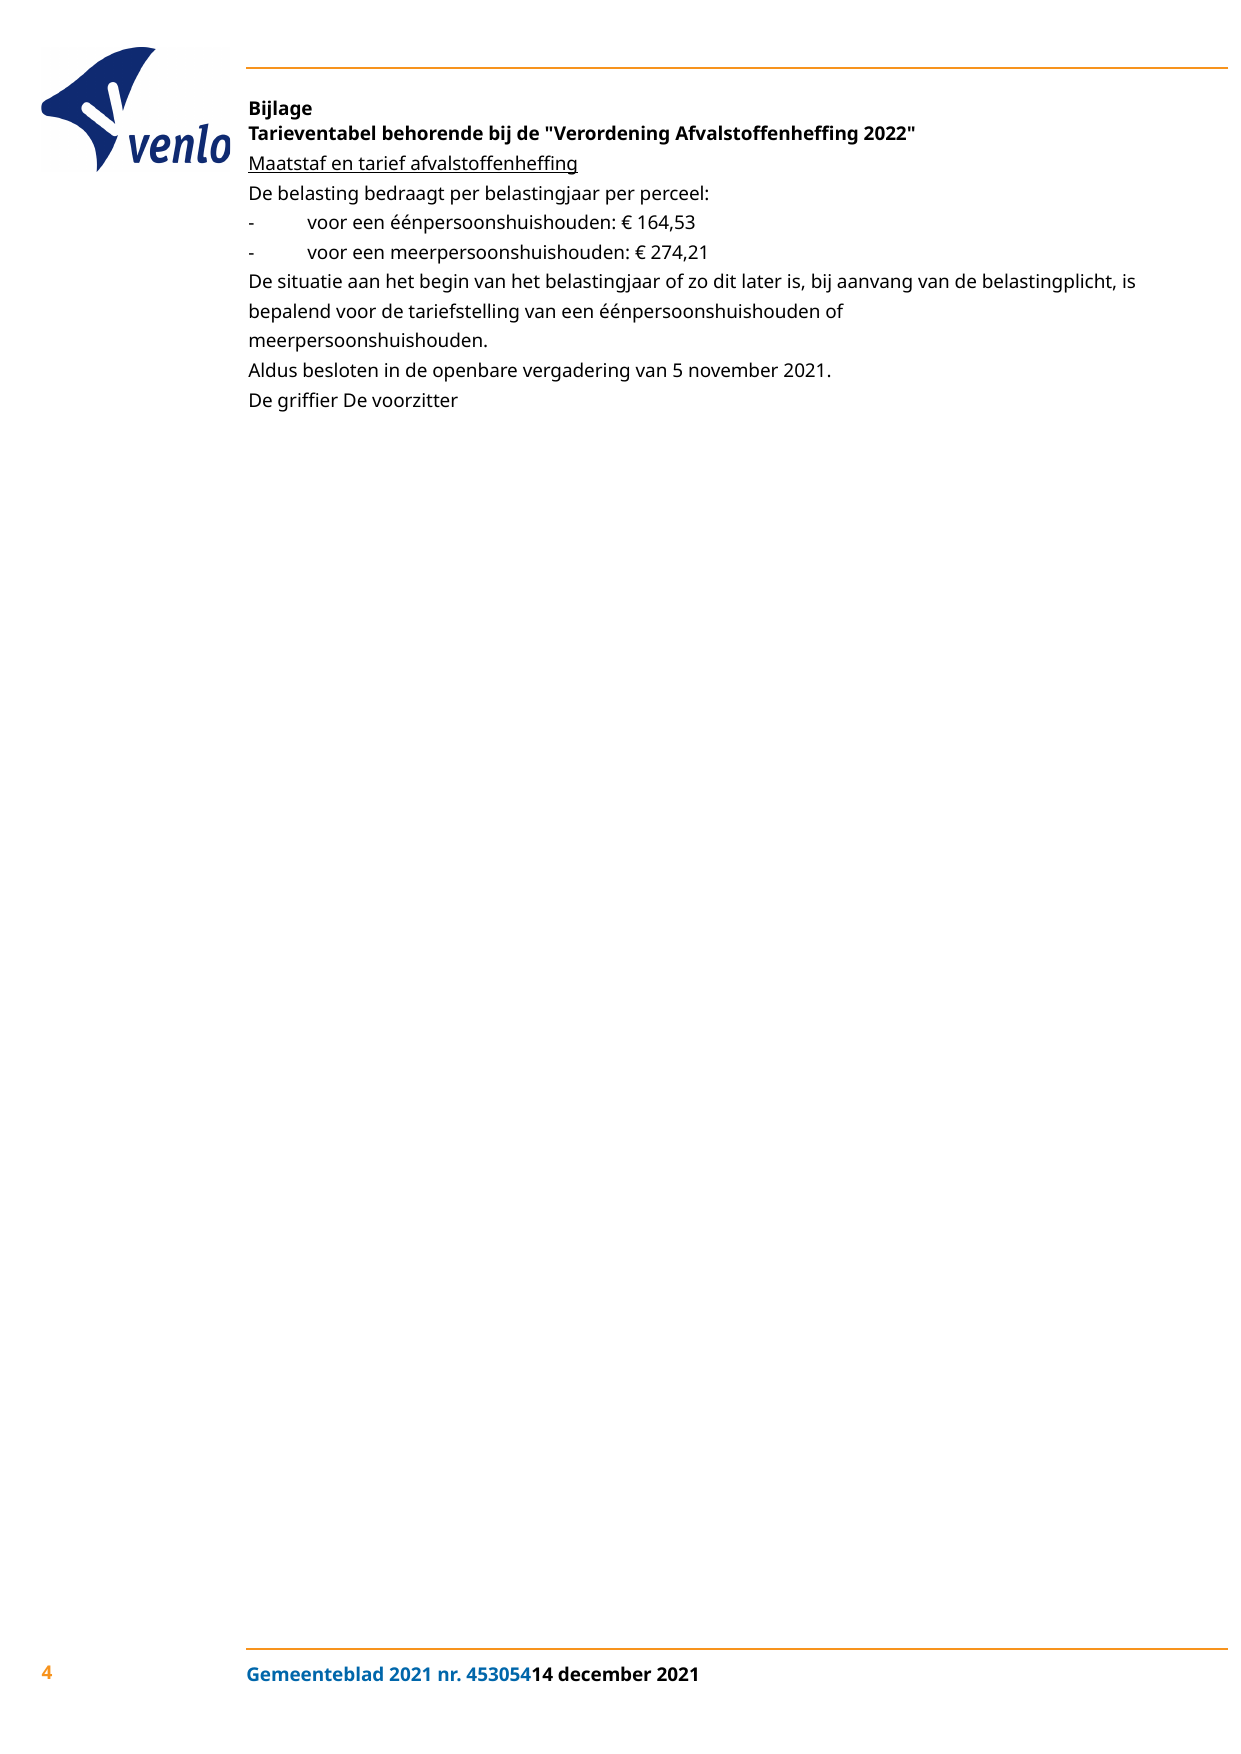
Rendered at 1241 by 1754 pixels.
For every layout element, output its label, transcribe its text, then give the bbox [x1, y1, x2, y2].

list voor een meerpersoonshuishouden: € 274,21 [248, 239, 1152, 265]
text De griffier De voorzitter [248, 387, 1152, 413]
text De situatie aan het begin van het belastingjaar of zo dit later is, bij aanvang van de belastingplicht, is bepalend voor de tariefstelling van een éénpersoonshuishouden of [248, 268, 1152, 324]
text De belasting bedraagt per belastingjaar per perceel: [248, 180, 1152, 206]
text Aldus besloten in de openbare vergadering van 5 november 2021. [248, 357, 1152, 383]
list voor een éénpersoonshuishouden: € 164,53 [248, 209, 1152, 235]
text Bijlage [248, 95, 1152, 121]
picture [41, 47, 231, 172]
text Tarieventabel behorende bij de "Verordening Afvalstoffenheffing 2022" [248, 121, 1152, 146]
text meerpersoonshuishouden. [248, 328, 1152, 353]
text Maatstaf en tarief afvalstoffenheffing [248, 150, 1152, 176]
